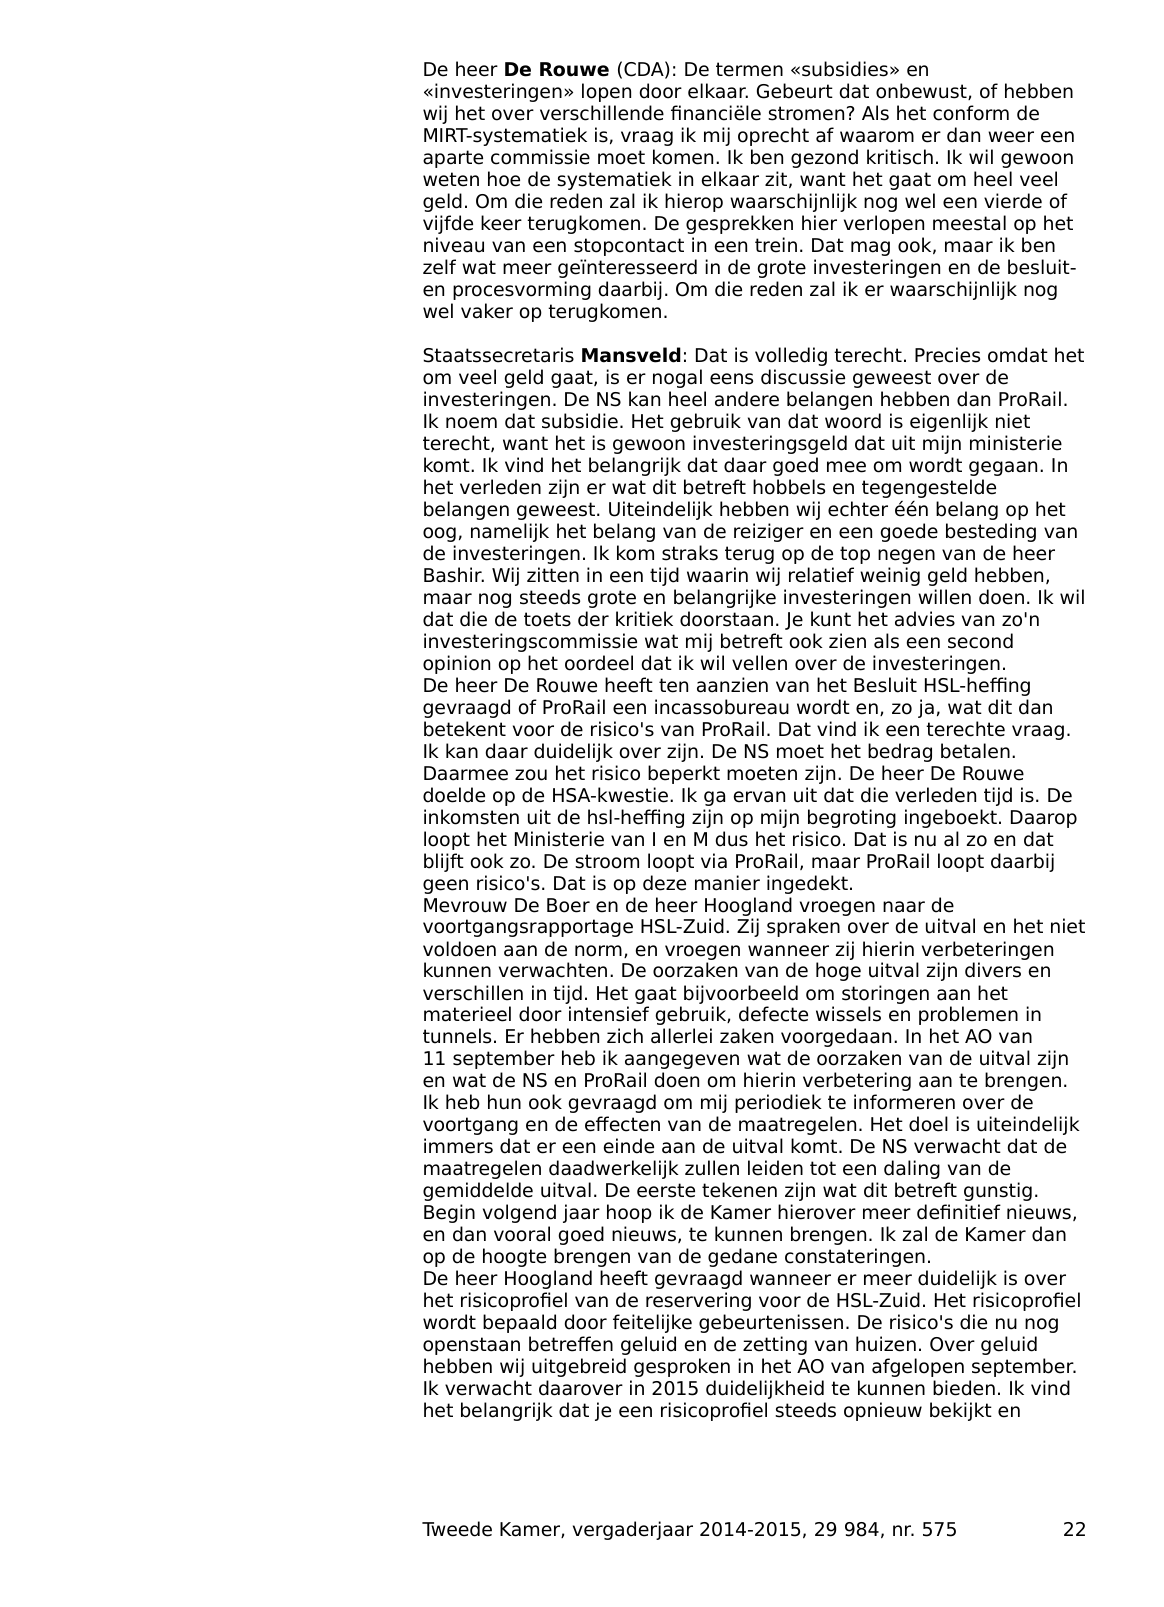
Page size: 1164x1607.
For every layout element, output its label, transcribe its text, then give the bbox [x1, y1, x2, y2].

text De heer De Rouwe (CDA): De termen «subsidies» en «investeringen» lopen door elkaar. Gebeurt dat onbewust, of hebben wij het over verschillende financiële stromen? Als het conform de MIRT-systematiek is, vraag ik mij oprecht af waarom er dan weer een aparte commissie moet komen. Ik ben gezond kritisch. Ik wil gewoon weten hoe de systematiek in elkaar zit, want het gaat om heel veel geld. Om die reden zal ik hierop waarschijnlijk nog wel een vierde of vijfde keer terugkomen. De gesprekken hier verlopen meestal op het niveau van een stopcontact in een trein. Dat mag ook, maar ik ben zelf wat meer geïnteresseerd in de grote investeringen en de besluit- en procesvorming daarbij. Om die reden zal ik er waarschijnlijk nog wel vaker op terugkomen. [422, 59, 1087, 323]
text De heer De Rouwe heeft ten aanzien van het Besluit HSL-heffing gevraagd of ProRail een incassobureau wordt en, zo ja, wat dit dan betekent voor de risico's van ProRail. Dat vind ik een terechte vraag. Ik kan daar duidelijk over zijn. De NS moet het bedrag betalen. Daarmee zou het risico beperkt moeten zijn. De heer De Rouwe doelde op de HSA-kwestie. Ik ga ervan uit dat die verleden tijd is. De inkomsten uit de hsl-heffing zijn op mijn begroting ingeboekt. Daarop loopt het Ministerie van I en M dus het risico. Dat is nu al zo en dat blijft ook zo. De stroom loopt via ProRail, maar ProRail loopt daarbij geen risico's. Dat is op deze manier ingedekt. [422, 675, 1087, 894]
text Staatssecretaris Mansveld: Dat is volledig terecht. Precies omdat het om veel geld gaat, is er nogal eens discussie geweest over de investeringen. De NS kan heel andere belangen hebben dan ProRail. Ik noem dat subsidie. Het gebruik van dat woord is eigenlijk niet terecht, want het is gewoon investeringsgeld dat uit mijn ministerie komt. Ik vind het belangrijk dat daar goed mee om wordt gegaan. In het verleden zijn er wat dit betreft hobbels en tegengestelde belangen geweest. Uiteindelijk hebben wij echter één belang op het oog, namelijk het belang van de reiziger en een goede besteding van de investeringen. Ik kom straks terug op de top negen van de heer Bashir. Wij zitten in een tijd waarin wij relatief weinig geld hebben, maar nog steeds grote en belangrijke investeringen willen doen. Ik wil dat die de toets der kritiek doorstaan. Je kunt het advies van zo'n investeringscommissie wat mij betreft ook zien als een second opinion op het oordeel dat ik wil vellen over de investeringen. [422, 345, 1087, 675]
text De heer Hoogland heeft gevraagd wanneer er meer duidelijk is over het risicoprofiel van de reservering voor de HSL-Zuid. Het risicoprofiel wordt bepaald door feitelijke gebeurtenissen. De risico's die nu nog openstaan betreffen geluid en de zetting van huizen. Over geluid hebben wij uitgebreid gesproken in het AO van afgelopen september. Ik verwacht daarover in 2015 duidelijkheid te kunnen bieden. Ik vind het belangrijk dat je een risicoprofiel steeds opnieuw bekijkt en [422, 1268, 1087, 1422]
text Mevrouw De Boer en de heer Hoogland vroegen naar de voortgangsrapportage HSL-Zuid. Zij spraken over de uitval en het niet voldoen aan de norm, en vroegen wanneer zij hierin verbeteringen kunnen verwachten. De oorzaken van de hoge uitval zijn divers en verschillen in tijd. Het gaat bijvoorbeeld om storingen aan het materieel door intensief gebruik, defecte wissels en problemen in tunnels. Er hebben zich allerlei zaken voorgedaan. In het AO van 11 september heb ik aangegeven wat de oorzaken van de uitval zijn en wat de NS en ProRail doen om hierin verbetering aan te brengen. Ik heb hun ook gevraagd om mij periodiek te informeren over de voortgang en de effecten van de maatregelen. Het doel is uiteindelijk immers dat er een einde aan de uitval komt. De NS verwacht dat de maatregelen daadwerkelijk zullen leiden tot een daling van de gemiddelde uitval. De eerste tekenen zijn wat dit betreft gunstig. Begin volgend jaar hoop ik de Kamer hierover meer definitief nieuws, en dan vooral goed nieuws, te kunnen brengen. Ik zal de Kamer dan op de hoogte brengen van de gedane constateringen. [422, 894, 1087, 1268]
